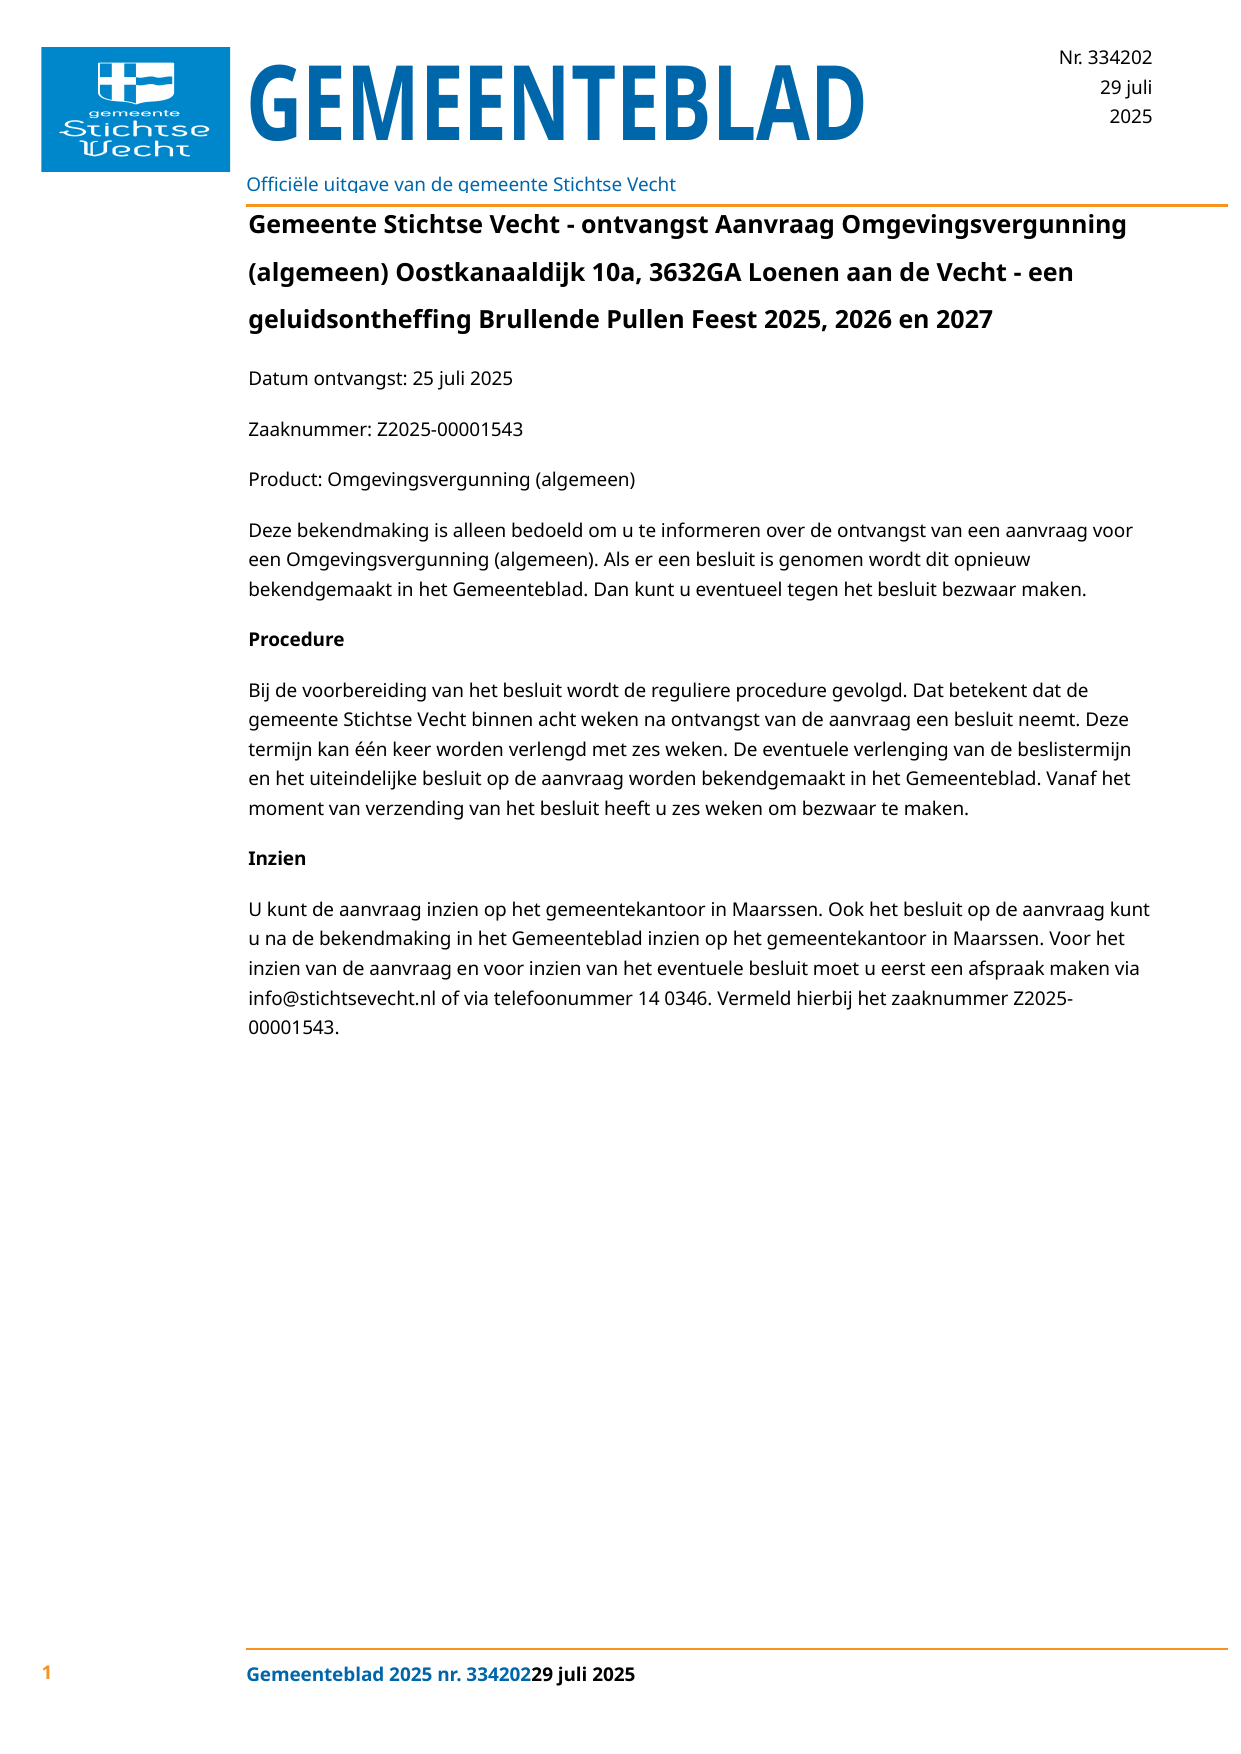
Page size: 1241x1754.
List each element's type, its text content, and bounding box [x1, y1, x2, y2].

text Zaaknummer: Z2025-00001543 [248, 416, 1152, 442]
text Product: Omgevingsvergunning (algemeen) [248, 466, 1152, 492]
text Inzien [248, 846, 1152, 871]
text Gemeente Stichtse Vecht - ontvangst Aanvraag Omgevingsvergunning (algemeen) Oostkanaaldijk 10a, 3632GA Loenen aan de Vecht - een geluidsontheffing Brullende Pullen Feest 2025, 2026 en 2027 [248, 207, 1152, 336]
text Deze bekendmaking is alleen bedoeld om u te informeren over de ontvangst van een aanvraag voor een Omgevingsvergunning (algemeen). Als er een besluit is genomen wordt dit opnieuw bekendgemaakt in het Gemeenteblad. Dan kunt u eventueel tegen het besluit bezwaar maken. [248, 517, 1152, 602]
text U kunt de aanvraag inzien op het gemeentekantoor in Maarssen. Ook het besluit op de aanvraag kunt u na de bekendmaking in het Gemeenteblad inzien op het gemeentekantoor in Maarssen. Voor het inzien van de aanvraag en voor inzien van het eventuele besluit moet u eerst een afspraak maken via info@stichtsevecht.nl of via telefoonummer 14 0346. Vermeld hierbij het zaaknummer Z2025-00001543. [248, 896, 1152, 1040]
picture [99, 63, 135, 101]
text Procedure [248, 626, 1152, 652]
text Datum ontvangst: 25 juli 2025 [248, 366, 1152, 391]
text Bij de voorbereiding van het besluit wordt de reguliere procedure gevolgd. Dat betekent dat de gemeente Stichtse Vecht binnen acht weken na ontvangst van de aanvraag een besluit neemt. Deze termijn kan één keer worden verlengd met zes weken. De eventuele verlenging van de beslistermijn en het uiteindelijke besluit op de aanvraag worden bekendgemaakt in het Gemeenteblad. Vanaf het moment van verzending van het besluit heeft u zes weken om bezwaar te maken. [248, 677, 1152, 821]
picture [137, 63, 174, 103]
